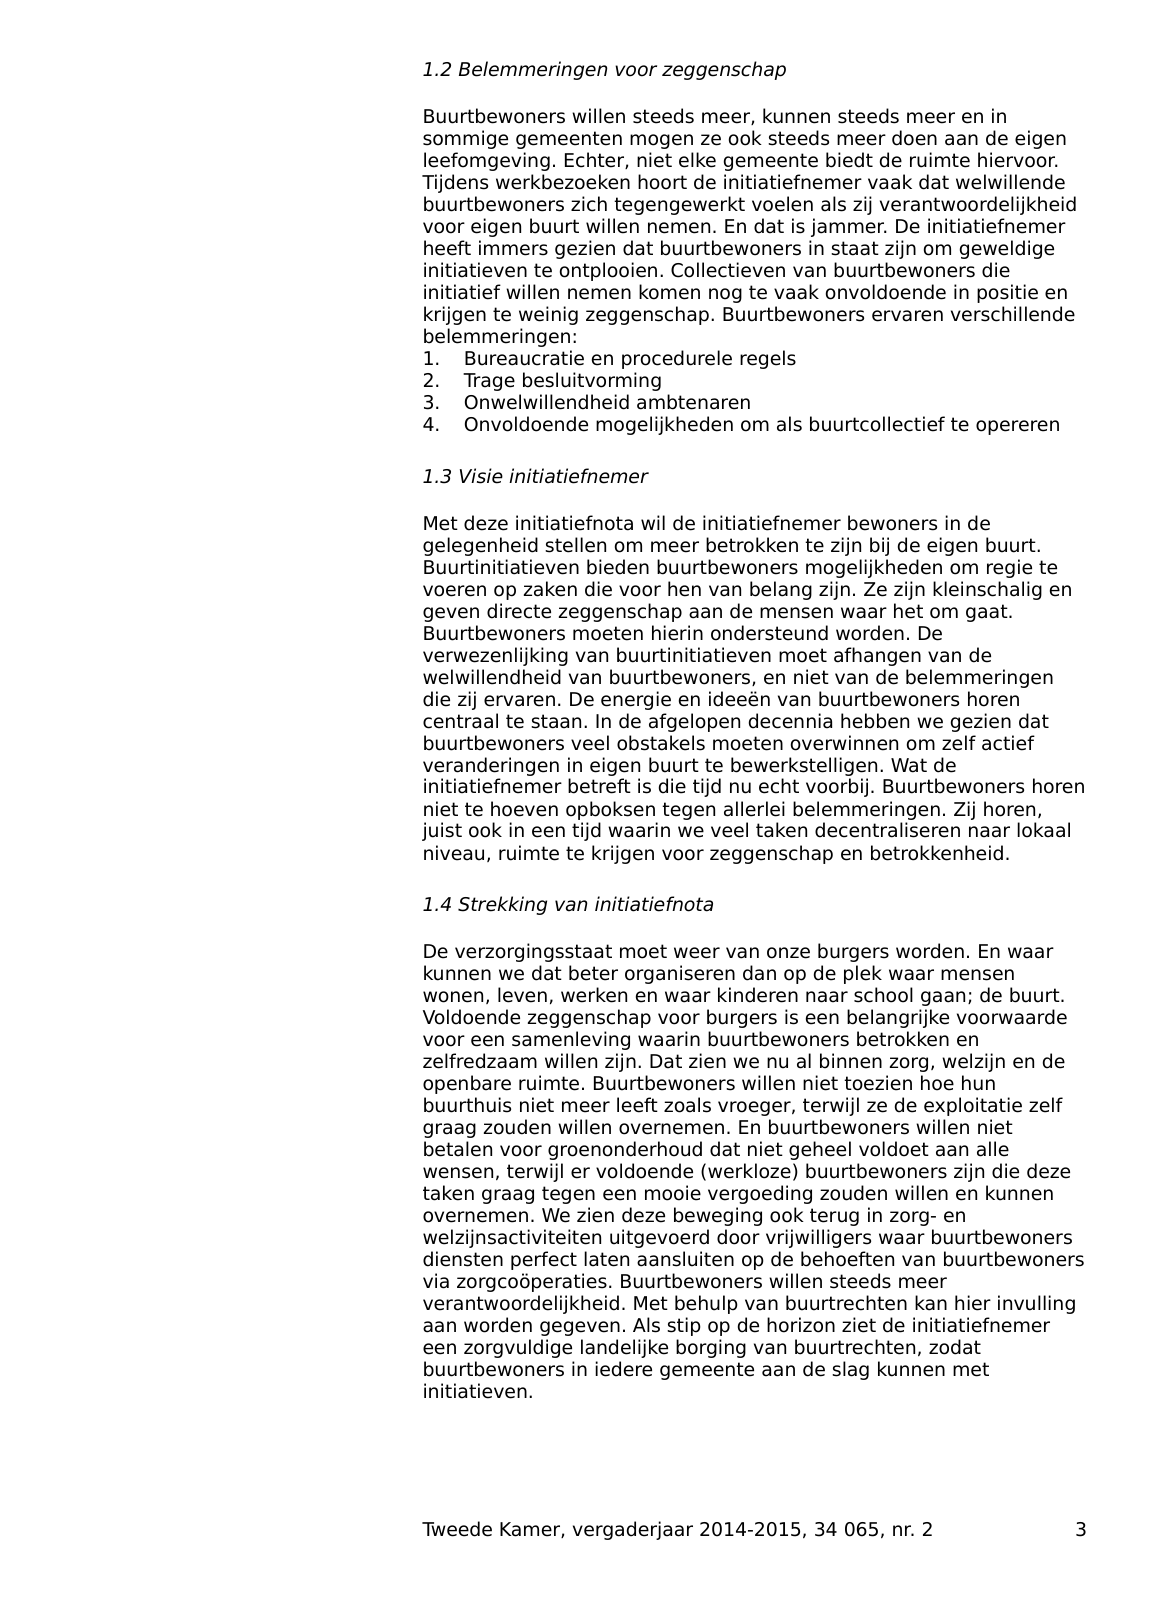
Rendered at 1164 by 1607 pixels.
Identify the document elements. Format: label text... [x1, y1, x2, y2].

subtitle 1.3 Visie initiatiefnemer [422, 466, 1087, 488]
text 3. Onwelwillendheid ambtenaren [422, 392, 1087, 414]
text 2. Trage besluitvorming [422, 370, 1087, 392]
subtitle 1.2 Belemmeringen voor zeggenschap [422, 59, 1087, 81]
text Met deze initiatiefnota wil de initiatiefnemer bewoners in de gelegenheid stellen om meer betrokken te zijn bij de eigen buurt. Buurtinitiatieven bieden buurtbewoners mogelijkheden om regie te voeren op zaken die voor hen van belang zijn. Ze zijn kleinschalig en geven directe zeggenschap aan de mensen waar het om gaat. Buurtbewoners moeten hierin ondersteund worden. De verwezenlijking van buurtinitiatieven moet afhangen van de welwillendheid van buurtbewoners, en niet van de belemmeringen die zij ervaren. De energie en ideeën van buurtbewoners horen centraal te staan. In de afgelopen decennia hebben we gezien dat buurtbewoners veel obstakels moeten overwinnen om zelf actief veranderingen in eigen buurt te bewerkstelligen. Wat de initiatiefnemer betreft is die tijd nu echt voorbij. Buurtbewoners horen niet te hoeven opboksen tegen allerlei belemmeringen. Zij horen, juist ook in een tijd waarin we veel taken decentraliseren naar lokaal niveau, ruimte te krijgen voor zeggenschap en betrokkenheid. [422, 513, 1087, 864]
text 1. Bureaucratie en procedurele regels [422, 348, 1087, 370]
text Buurtbewoners willen steeds meer, kunnen steeds meer en in sommige gemeenten mogen ze ook steeds meer doen aan de eigen leefomgeving. Echter, niet elke gemeente biedt de ruimte hiervoor. Tijdens werkbezoeken hoort de initiatiefnemer vaak dat welwillende buurtbewoners zich tegengewerkt voelen als zij verantwoordelijkheid voor eigen buurt willen nemen. En dat is jammer. De initiatiefnemer heeft immers gezien dat buurtbewoners in staat zijn om geweldige initiatieven te ontplooien. Collectieven van buurtbewoners die initiatief willen nemen komen nog te vaak onvoldoende in positie en krijgen te weinig zeggenschap. Buurtbewoners ervaren verschillende belemmeringen: [422, 106, 1087, 348]
subtitle 1.4 Strekking van initiatiefnota [422, 894, 1087, 916]
text 4. Onvoldoende mogelijkheden om als buurtcollectief te opereren [422, 414, 1087, 436]
text De verzorgingsstaat moet weer van onze burgers worden. En waar kunnen we dat beter organiseren dan op de plek waar mensen wonen, leven, werken en waar kinderen naar school gaan; de buurt. Voldoende zeggenschap voor burgers is een belangrijke voorwaarde voor een samenleving waarin buurtbewoners betrokken en zelfredzaam willen zijn. Dat zien we nu al binnen zorg, welzijn en de openbare ruimte. Buurtbewoners willen niet toezien hoe hun buurthuis niet meer leeft zoals vroeger, terwijl ze de exploitatie zelf graag zouden willen overnemen. En buurtbewoners willen niet betalen voor groenonderhoud dat niet geheel voldoet aan alle wensen, terwijl er voldoende (werkloze) buurtbewoners zijn die deze taken graag tegen een mooie vergoeding zouden willen en kunnen overnemen. We zien deze beweging ook terug in zorg- en welzijnsactiviteiten uitgevoerd door vrijwilligers waar buurtbewoners diensten perfect laten aansluiten op de behoeften van buurtbewoners via zorgcoöperaties. Buurtbewoners willen steeds meer verantwoordelijkheid. Met behulp van buurtrechten kan hier invulling aan worden gegeven. Als stip op de horizon ziet de initiatiefnemer een zorgvuldige landelijke borging van buurtrechten, zodat buurtbewoners in iedere gemeente aan de slag kunnen met initiatieven. [422, 941, 1087, 1403]
